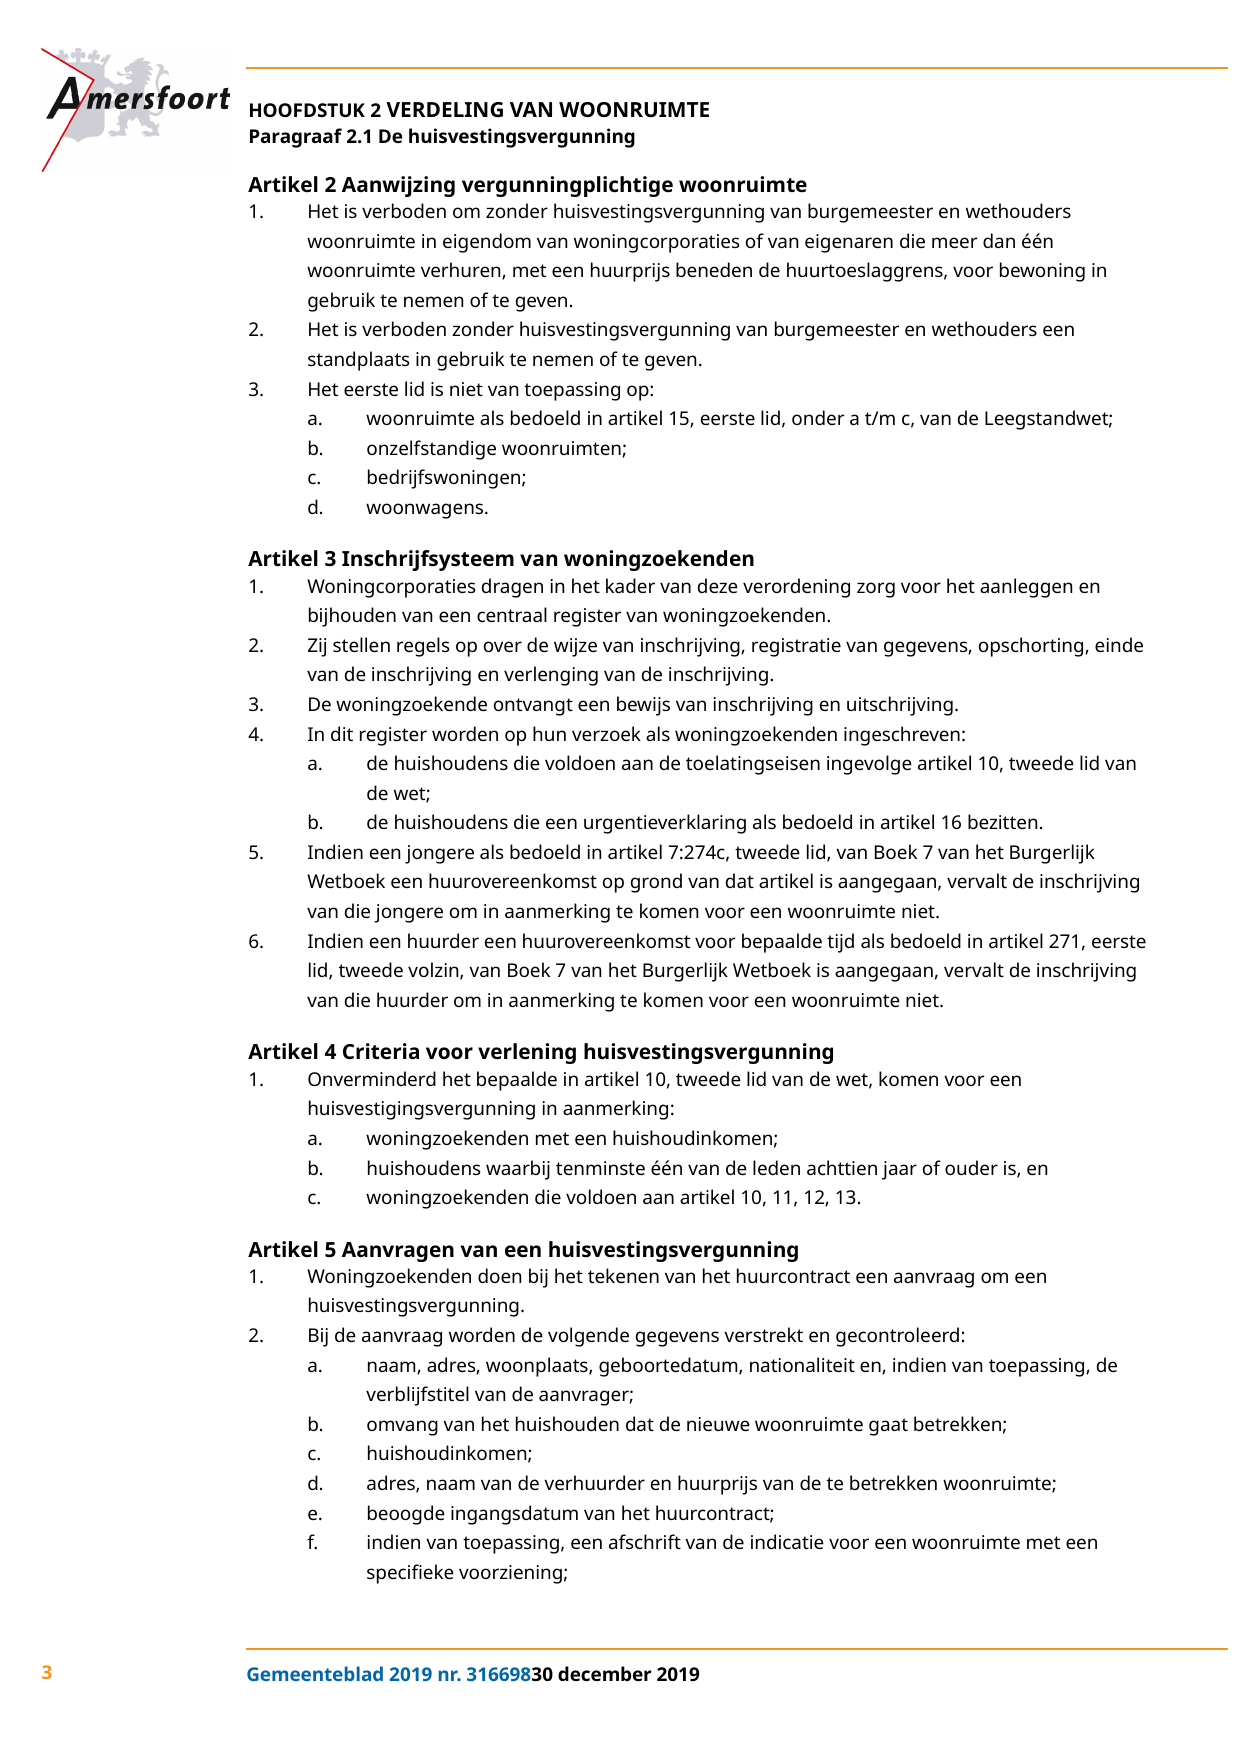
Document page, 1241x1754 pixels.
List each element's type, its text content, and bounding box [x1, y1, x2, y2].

text HOOFDSTUK 2 VERDELING VAN WOONRUIMTE [248, 95, 1152, 123]
text Paragraaf 2.1 De huisvestingsvergunning [248, 123, 1152, 149]
list Het eerste lid is niet van toepassing op: [248, 376, 1152, 401]
list In dit register worden op hun verzoek als woningzoekenden ingeschreven: [248, 721, 1152, 747]
list Het is verboden om zonder huisvestingsvergunning van burgemeester en wethouders woonruimte in eigendom van woningcorporaties of van eigenaren die meer dan één woonruimte verhuren, met een huurprijs beneden de huurtoeslaggrens, voor bewoning in gebruik te nemen of te geven. [248, 198, 1152, 313]
list onzelfstandige woonruimten; [307, 435, 1152, 461]
list Onverminderd het bepaalde in artikel 10, tweede lid van de wet, komen voor een huisvestigingsvergunning in aanmerking: [248, 1066, 1152, 1121]
list bedrijfswoningen; [307, 464, 1152, 490]
list beoogde ingangsdatum van het huurcontract; [307, 1500, 1152, 1526]
list De woningzoekende ontvangt een bewijs van inschrijving en uitschrijving. [248, 691, 1152, 717]
list omvang van het huishouden dat de nieuwe woonruimte gaat betrekken; [307, 1411, 1152, 1437]
list indien van toepassing, een afschrift van de indicatie voor een woonruimte met een specifieke voorziening; [307, 1529, 1152, 1585]
list Indien een jongere als bedoeld in artikel 7:274c, tweede lid, van Boek 7 van het Burgerlijk Wetboek een huurovereenkomst op grond van dat artikel is aangegaan, vervalt de inschrijving van die jongere om in aanmerking te komen voor een woonruimte niet. [248, 839, 1152, 924]
list woningzoekenden die voldoen aan artikel 10, 11, 12, 13. [307, 1184, 1152, 1210]
list woningzoekenden met een huishoudinkomen; [307, 1125, 1152, 1151]
list de huishoudens die een urgentieverklaring als bedoeld in artikel 16 bezitten. [307, 809, 1152, 835]
text Artikel 5 Aanvragen van een huisvestingsvergunning [248, 1235, 1152, 1263]
list adres, naam van de verhuurder en huurprijs van de te betrekken woonruimte; [307, 1470, 1152, 1496]
list huishoudens waarbij tenminste één van de leden achttien jaar of ouder is, en [307, 1155, 1152, 1180]
list woonruimte als bedoeld in artikel 15, eerste lid, onder a t/m c, van de Leegstandwet; [307, 405, 1152, 431]
list woonwagens. [307, 494, 1152, 520]
picture [41, 47, 231, 172]
list Het is verboden zonder huisvestingsvergunning van burgemeester en wethouders een standplaats in gebruik te nemen of te geven. [248, 317, 1152, 372]
list huishoudinkomen; [307, 1441, 1152, 1466]
text Artikel 3 Inschrijfsysteem van woningzoekenden [248, 544, 1152, 573]
list de huishoudens die voldoen aan de toelatingseisen ingevolge artikel 10, tweede lid van de wet; [307, 750, 1152, 806]
text Artikel 2 Aanwijzing vergunningplichtige woonruimte [248, 170, 1152, 198]
list Woningcorporaties dragen in het kader van deze verordening zorg voor het aanleggen en bijhouden van een centraal register van woningzoekenden. [248, 573, 1152, 628]
list Indien een huurder een huurovereenkomst voor bepaalde tijd als bedoeld in artikel 271, eerste lid, tweede volzin, van Boek 7 van het Burgerlijk Wetboek is aangegaan, vervalt de inschrijving van die huurder om in aanmerking te komen voor een woonruimte niet. [248, 928, 1152, 1013]
list naam, adres, woonplaats, geboortedatum, nationaliteit en, indien van toepassing, de verblijfstitel van de aanvrager; [307, 1352, 1152, 1407]
list Zij stellen regels op over de wijze van inschrijving, registratie van gegevens, opschorting, einde van de inschrijving en verlenging van de inschrijving. [248, 632, 1152, 687]
list Bij de aanvraag worden de volgende gegevens verstrekt en gecontroleerd: [248, 1322, 1152, 1348]
list Woningzoekenden doen bij het tekenen van het huurcontract een aanvraag om een huisvestingsvergunning. [248, 1263, 1152, 1318]
text Artikel 4 Criteria voor verlening huisvestingsvergunning [248, 1037, 1152, 1066]
